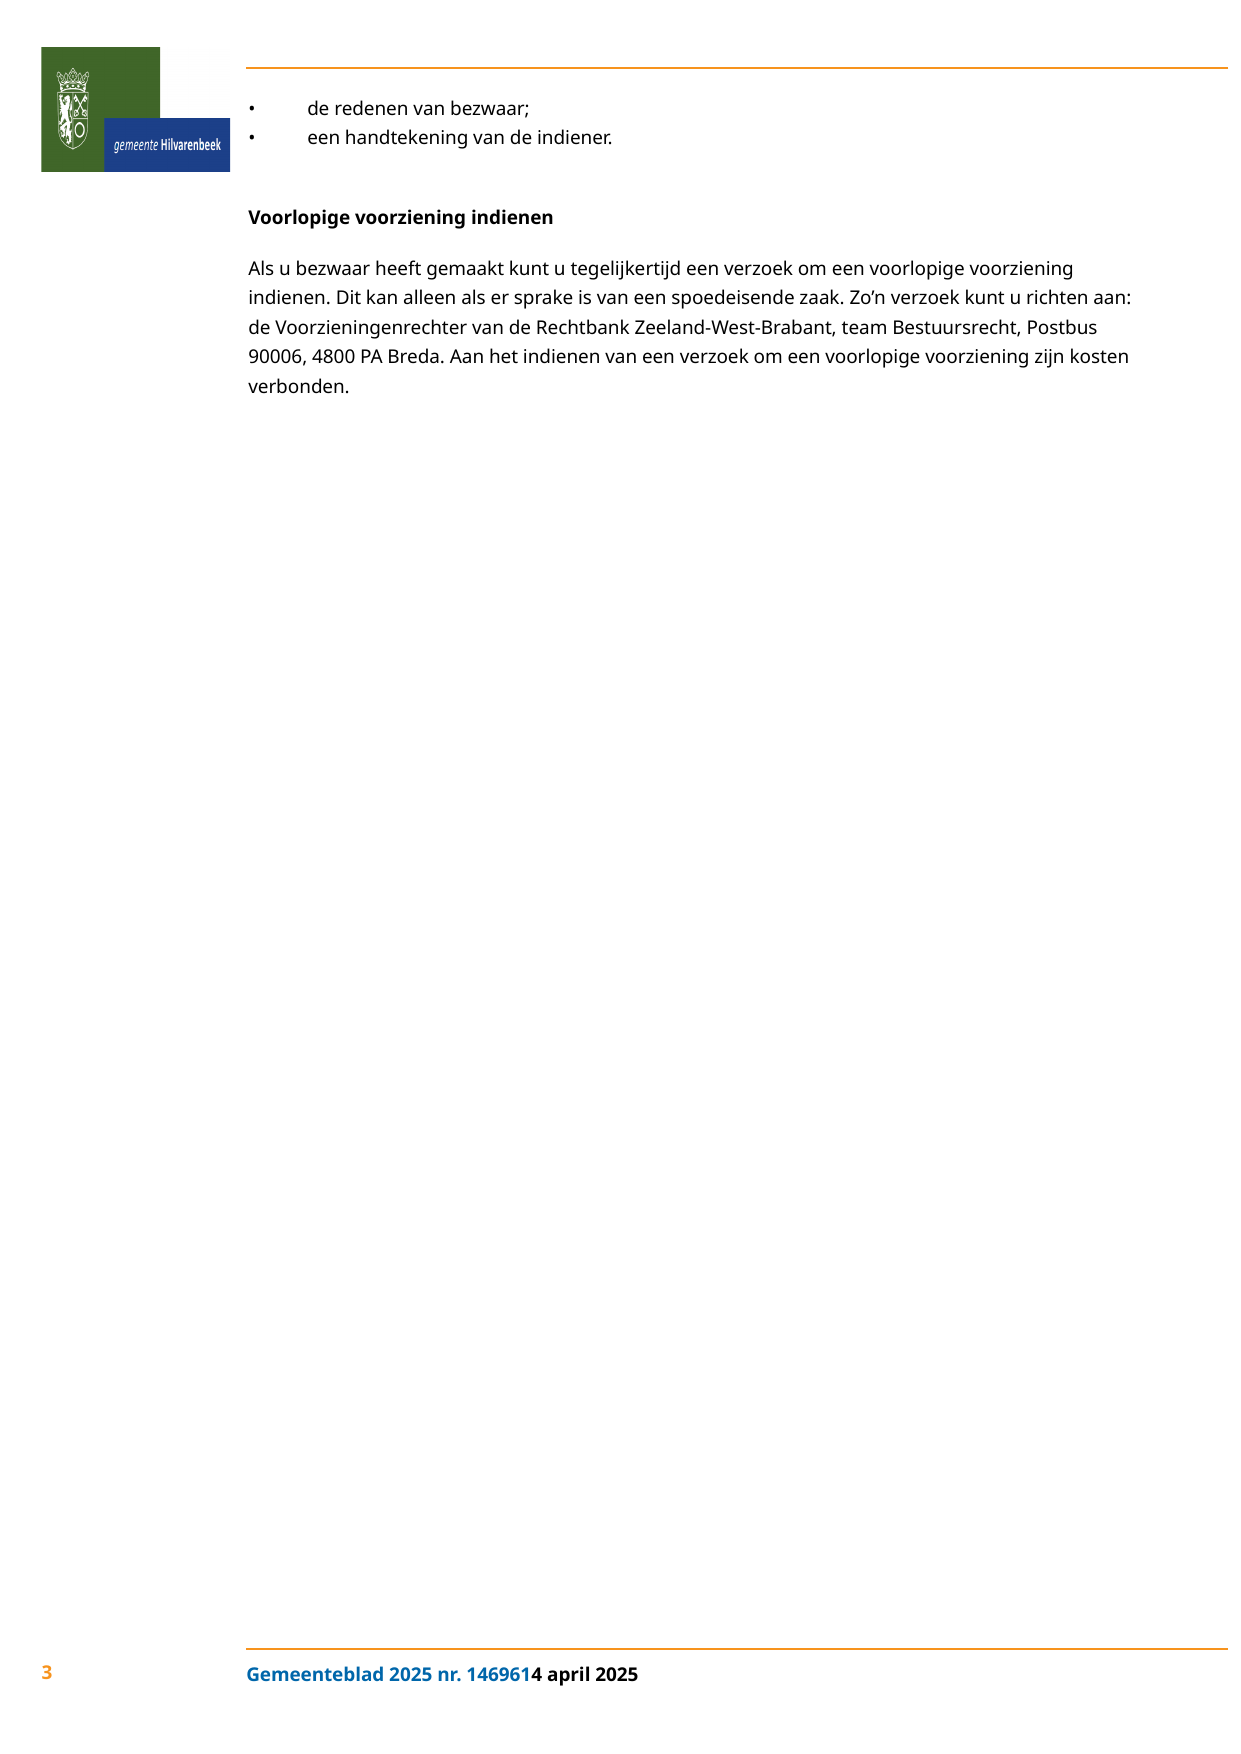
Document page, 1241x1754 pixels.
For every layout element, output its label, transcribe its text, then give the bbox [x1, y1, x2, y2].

list een handtekening van de indiener. [248, 124, 1152, 150]
text Voorlopige voorziening indienen [248, 204, 1152, 230]
text Als u bezwaar heeft gemaakt kunt u tegelijkertijd een verzoek om een voorlopige voorziening indienen. Dit kan alleen als er sprake is van een spoedeisende zaak. Zo’n verzoek kunt u richten aan: de Voorzieningenrechter van de Rechtbank Zeeland-West-Brabant, team Bestuursrecht, Postbus 90006, 4800 PA Breda. Aan het indienen van een verzoek om een voorlopige voorziening zijn kosten verbonden. [248, 255, 1152, 399]
list de redenen van bezwaar; [248, 95, 1152, 121]
picture [41, 47, 231, 172]
